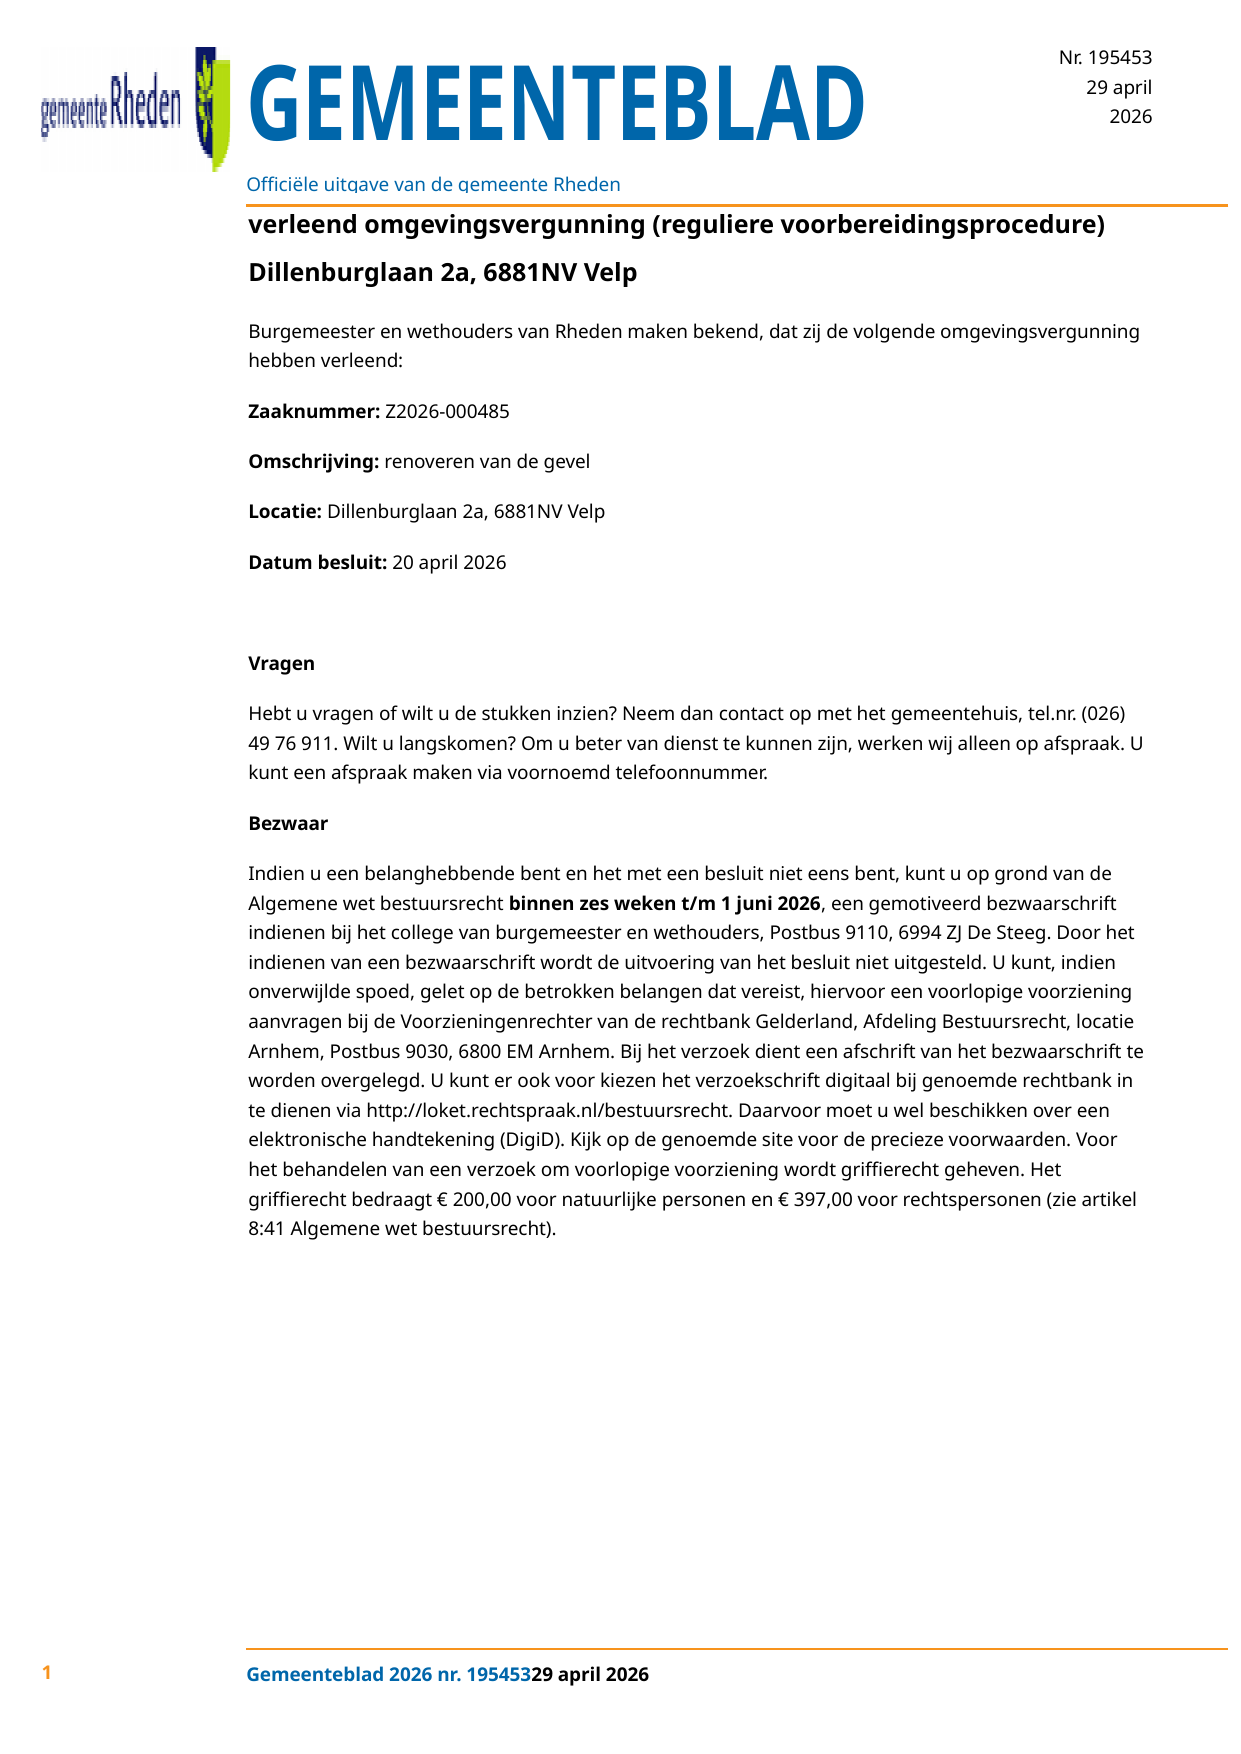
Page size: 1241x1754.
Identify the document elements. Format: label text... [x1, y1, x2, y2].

text Omschrijving: renoveren van de gevel [248, 448, 1152, 474]
text Bezwaar [248, 810, 1152, 836]
text Locatie: Dillenburglaan 2a, 6881NV Velp [248, 499, 1152, 524]
text Burgemeester en wethouders van Rheden maken bekend, dat zij de volgende omgevingsvergunning hebben verleend: [248, 318, 1152, 373]
text Indien u een belanghebbende bent en het met een besluit niet eens bent, kunt u op grond van de Algemene wet bestuursrecht binnen zes weken t/m 1 juni 2026, een gemotiveerd bezwaarschrift indienen bij het college van burgemeester en wethouders, Postbus 9110, 6994 ZJ De Steeg. Door het indienen van een bezwaarschrift wordt de uitvoering van het besluit niet uitgesteld. U kunt, indien onverwijlde spoed, gelet op de betrokken belangen dat vereist, hiervoor een voorlopige voorziening aanvragen bij de Voorzieningenrechter van de rechtbank Gelderland, Afdeling Bestuursrecht, locatie Arnhem, Postbus 9030, 6800 EM Arnhem. Bij het verzoek dient een afschrift van het bezwaarschrift te worden overgelegd. U kunt er ook voor kiezen het verzoekschrift digitaal bij genoemde rechtbank in te dienen via http://loket.rechtspraak.nl/bestuursrecht. Daarvoor moet u wel beschikken over een elektronische handtekening (DigiD). Kijk op de genoemde site voor de precieze voorwaarden. Voor het behandelen van een verzoek om voorlopige voorziening wordt griffierecht geheven. Het griffierecht bedraagt € 200,00 voor natuurlijke personen en € 397,00 voor rechtspersonen (zie artikel 8:41 Algemene wet bestuursrecht). [248, 860, 1152, 1241]
text Datum besluit: 20 april 2026 [248, 549, 1152, 575]
text verleend omgevingsvergunning (reguliere voorbereidingsprocedure) Dillenburglaan 2a, 6881NV Velp [248, 207, 1152, 288]
text Zaaknummer: Z2026-000485 [248, 398, 1152, 424]
picture [41, 47, 231, 172]
text Vragen [248, 650, 1152, 676]
text Hebt u vragen of wilt u de stukken inzien? Neem dan contact op met het gemeentehuis, tel.nr. (026) 49 76 911. Wilt u langskomen? Om u beter van dienst te kunnen zijn, werken wij alleen op afspraak. U kunt een afspraak maken via voornoemd telefoonnummer. [248, 700, 1152, 785]
